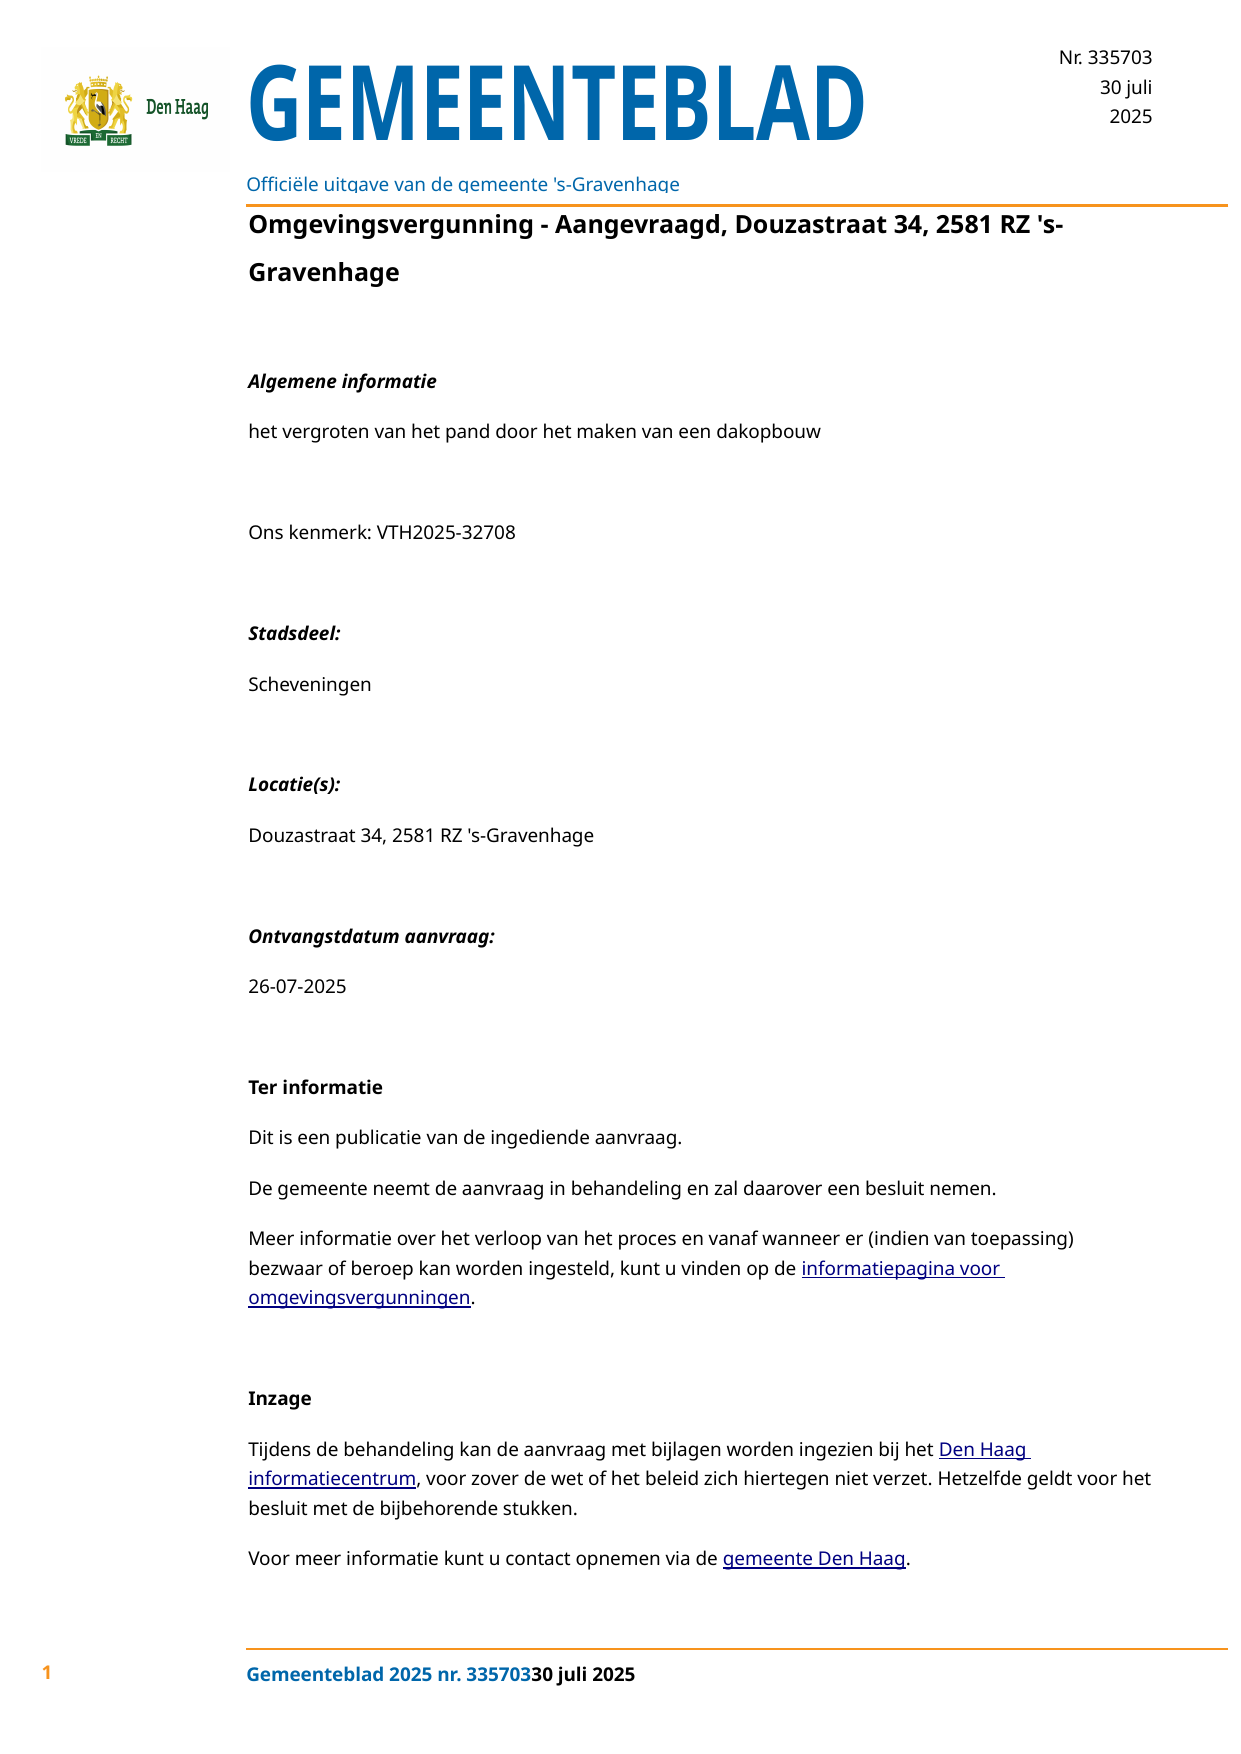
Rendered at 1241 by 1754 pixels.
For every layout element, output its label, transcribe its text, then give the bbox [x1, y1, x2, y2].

text 26-07-2025 [248, 973, 1152, 999]
text Tijdens de behandeling kan de aanvraag met bijlagen worden ingezien bij het Den Haag informatiecentrum, voor zover de wet of het beleid zich hiertegen niet verzet. Hetzelfde geldt voor het besluit met de bijbehorende stukken. [248, 1436, 1152, 1521]
text Stadsdeel: [248, 620, 1152, 646]
text Locatie(s): [248, 772, 1152, 797]
text Omgevingsvergunning - Aangevraagd, Douzastraat 34, 2581 RZ 's-Gravenhage [248, 207, 1152, 288]
text Douzastraat 34, 2581 RZ 's-Gravenhage [248, 822, 1152, 848]
text Scheveningen [248, 671, 1152, 697]
text Ons kenmerk: VTH2025-32708 [248, 519, 1152, 545]
text het vergroten van het pand door het maken van een dakopbouw [248, 419, 1152, 444]
text Ter informatie [248, 1074, 1152, 1100]
text Inzage [248, 1385, 1152, 1411]
text De gemeente neemt de aanvraag in behandeling en zal daarover een besluit nemen. [248, 1175, 1152, 1201]
text Ontvangstdatum aanvraag: [248, 923, 1152, 949]
text Voor meer informatie kunt u contact opnemen via de gemeente Den Haag. [248, 1545, 1152, 1571]
picture [41, 47, 231, 172]
text Dit is een publicatie van de ingediende aanvraag. [248, 1124, 1152, 1150]
text Algemene informatie [248, 368, 1152, 394]
text Meer informatie over het verloop van het proces en vanaf wanneer er (indien van toepassing) bezwaar of beroep kan worden ingesteld, kunt u vinden op de informatiepagina voor omgevingsvergunningen. [248, 1225, 1152, 1310]
